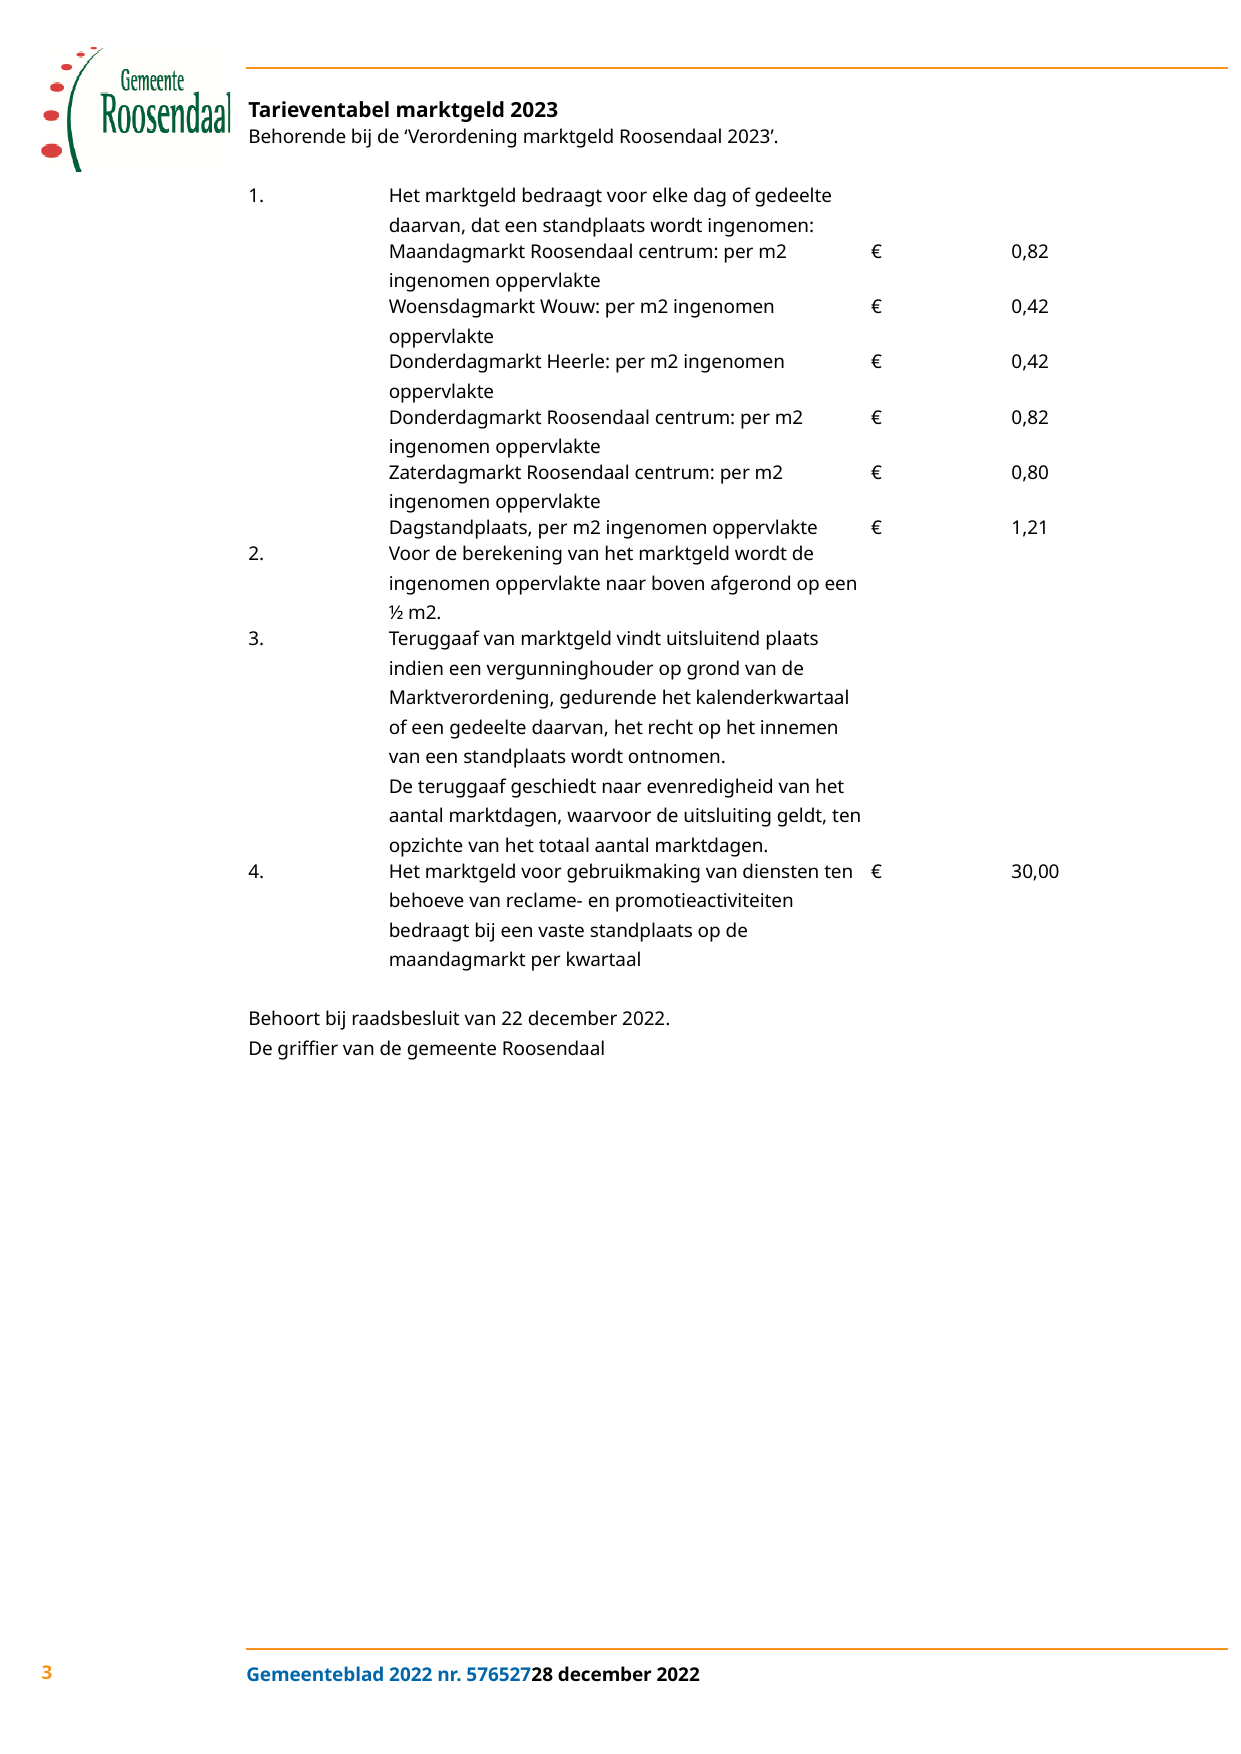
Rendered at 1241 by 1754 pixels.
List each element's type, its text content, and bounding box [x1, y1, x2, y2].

table_cell [248, 515, 388, 540]
table_cell 0,42 [1011, 293, 1152, 348]
table_header [1011, 183, 1152, 238]
table_cell [248, 349, 388, 404]
table_cell € [871, 459, 1011, 514]
table_cell Maandagmarkt Roosendaal centrum: per m2 ingenomen oppervlakte [389, 238, 871, 293]
table_cell 1,21 [1011, 515, 1152, 540]
table_cell Woensdagmarkt Wouw: per m2 ingenomen oppervlakte [389, 293, 871, 348]
table_cell 2. [248, 540, 388, 625]
table_cell Het marktgeld voor gebruikmaking van diensten ten behoeve van reclame- en promotieactiviteiten bedraagt bij een vaste standplaats op de maandagmarkt per kwartaal [389, 858, 871, 972]
table_cell [248, 238, 388, 293]
table_cell 0,82 [1011, 404, 1152, 459]
table_cell € [871, 404, 1011, 459]
table_cell Donderdagmarkt Roosendaal centrum: per m2 ingenomen oppervlakte [389, 404, 871, 459]
table_cell € [871, 858, 1011, 972]
text Behoort bij raadsbesluit van 22 december 2022. [248, 1005, 1152, 1031]
table_cell € [871, 349, 1011, 404]
text Behorende bij de ‘Verordening marktgeld Roosendaal 2023’. [248, 123, 1152, 149]
table_cell [248, 459, 388, 514]
table_cell [248, 404, 388, 459]
table_header Het marktgeld bedraagt voor elke dag of gedeelte daarvan, dat een standplaats wordt ingenomen: [389, 183, 871, 238]
table_cell 30,00 [1011, 858, 1152, 972]
table_header [871, 183, 1011, 238]
table_cell 0,80 [1011, 459, 1152, 514]
table_cell 4. [248, 858, 388, 972]
table_cell Donderdagmarkt Heerle: per m2 ingenomen oppervlakte [389, 349, 871, 404]
table_cell 0,82 [1011, 238, 1152, 293]
text De griffier van de gemeente Roosendaal [248, 1035, 1152, 1061]
table_cell € [871, 293, 1011, 348]
table_cell 3. [248, 625, 388, 858]
table_cell [871, 540, 1011, 625]
table_cell 0,42 [1011, 349, 1152, 404]
text Tarieventabel marktgeld 2023 [248, 95, 1152, 123]
table_cell € [871, 515, 1011, 540]
table_header 1. [248, 183, 388, 238]
table_cell [1011, 625, 1152, 858]
picture [41, 47, 231, 172]
table_cell Teruggaaf van marktgeld vindt uitsluitend plaats indien een vergunninghouder op grond van de Marktverordening, gedurende het kalenderkwartaal of een gedeelte daarvan, het recht op het innemen van een standplaats wordt ontnomen. De teruggaaf geschiedt naar evenredigheid van het aantal marktdagen, waarvoor de uitsluiting geldt, ten opzichte van het totaal aantal marktdagen. [389, 625, 871, 858]
table_cell Dagstandplaats, per m2 ingenomen oppervlakte [389, 515, 871, 540]
table_cell [871, 625, 1011, 858]
table_cell [1011, 540, 1152, 625]
table_cell € [871, 238, 1011, 293]
table_cell [248, 293, 388, 348]
table_cell Zaterdagmarkt Roosendaal centrum: per m2 ingenomen oppervlakte [389, 459, 871, 514]
table_cell Voor de berekening van het marktgeld wordt de ingenomen oppervlakte naar boven afgerond op een ½ m2. [389, 540, 871, 625]
